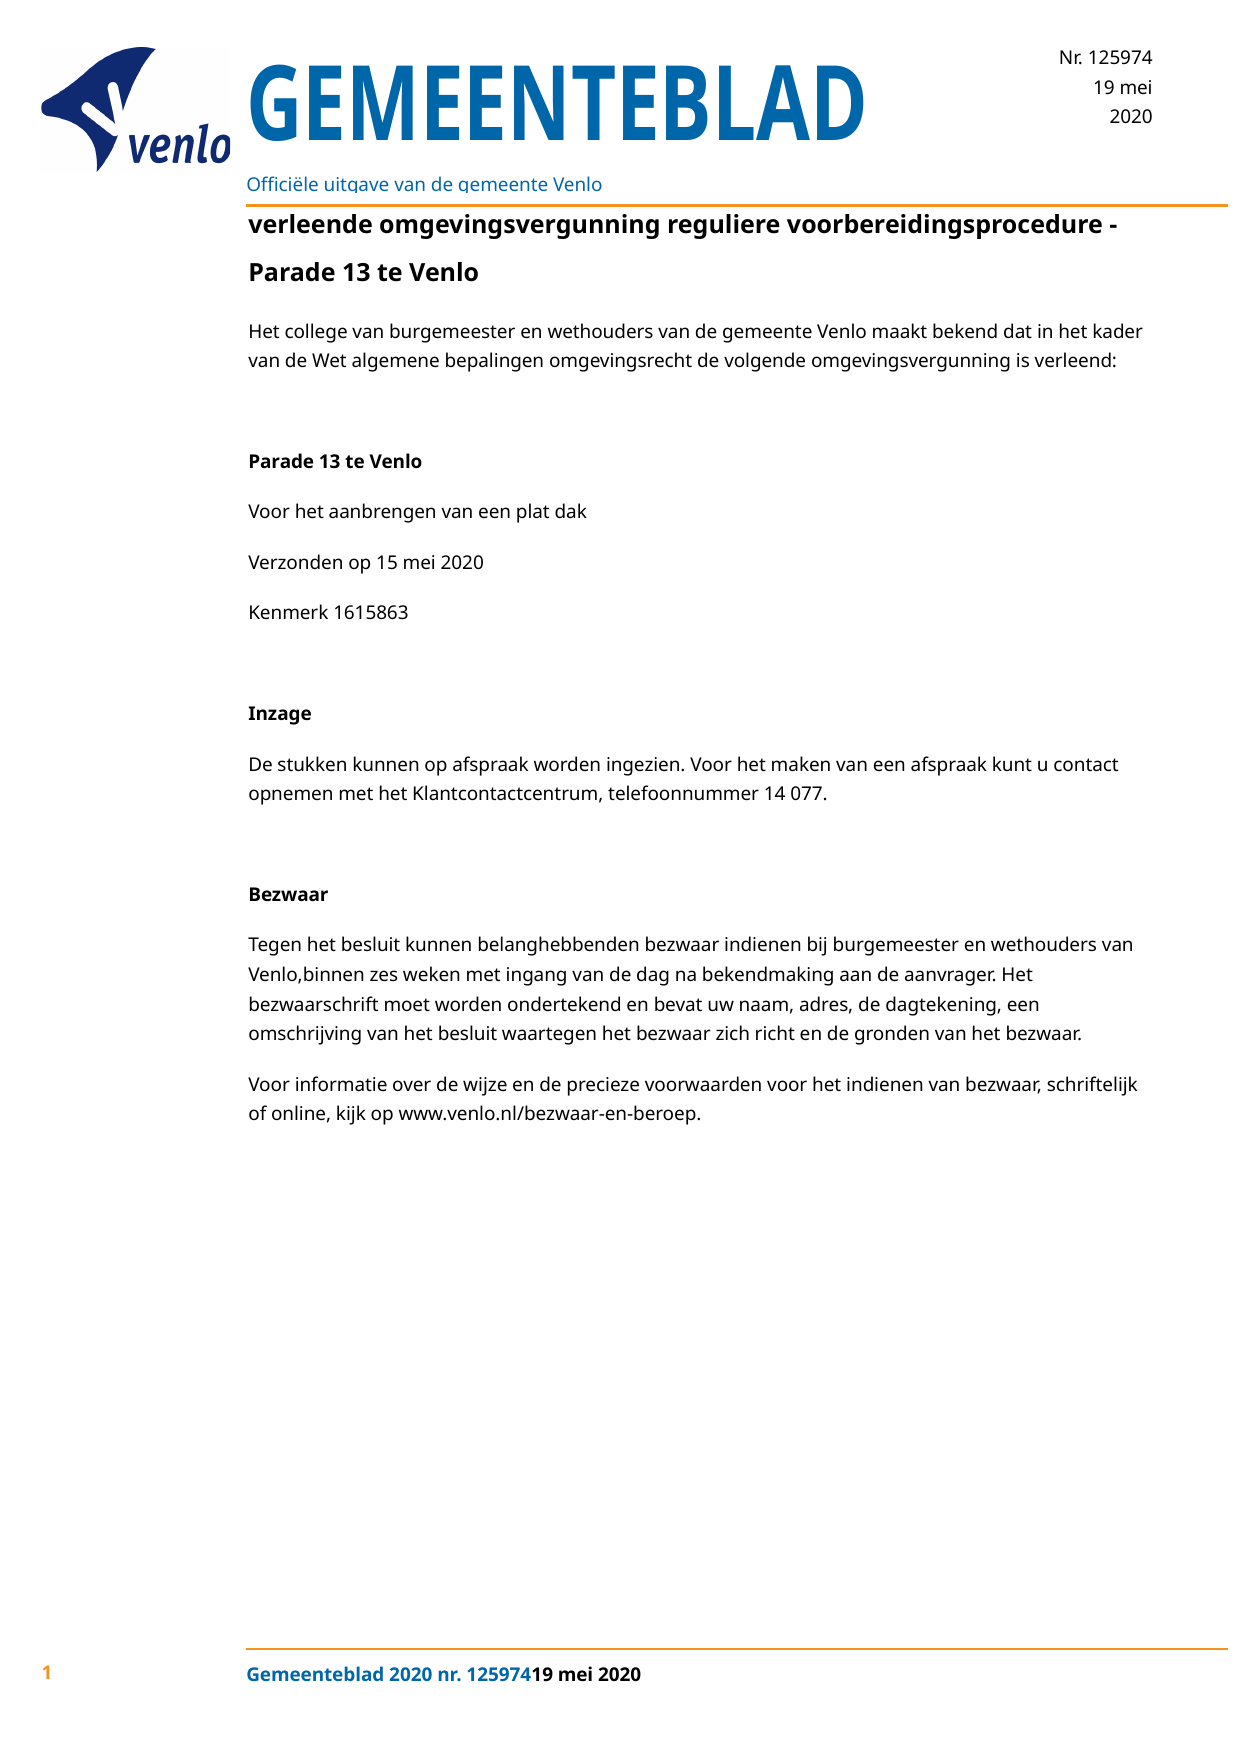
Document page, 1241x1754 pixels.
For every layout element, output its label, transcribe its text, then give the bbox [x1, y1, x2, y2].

text Parade 13 te Venlo [248, 448, 1152, 474]
text Inzage [248, 700, 1152, 726]
text Verzonden op 15 mei 2020 [248, 549, 1152, 575]
text Voor het aanbrengen van een plat dak [248, 499, 1152, 524]
text Het college van burgemeester en wethouders van de gemeente Venlo maakt bekend dat in het kader van de Wet algemene bepalingen omgevingsrecht de volgende omgevingsvergunning is verleend: [248, 318, 1152, 373]
text verleende omgevingsvergunning reguliere voorbereidingsprocedure - Parade 13 te Venlo [248, 207, 1152, 288]
picture [41, 47, 231, 172]
text Kenmerk 1615863 [248, 599, 1152, 625]
text De stukken kunnen op afspraak worden ingezien. Voor het maken van een afspraak kunt u contact opnemen met het Klantcontactcentrum, telefoonnummer 14 077. [248, 751, 1152, 806]
text Tegen het besluit kunnen belanghebbenden bezwaar indienen bij burgemeester en wethouders van Venlo,binnen zes weken met ingang van de dag na bekendmaking aan de aanvrager. Het bezwaarschrift moet worden ondertekend en bevat uw naam, adres, de dagtekening, een omschrijving van het besluit waartegen het bezwaar zich richt en de gronden van het bezwaar. [248, 932, 1152, 1046]
text Bezwaar [248, 881, 1152, 907]
text Voor informatie over de wijze en de precieze voorwaarden voor het indienen van bezwaar, schriftelijk of online, kijk op www.venlo.nl/bezwaar-en-beroep. [248, 1071, 1152, 1126]
